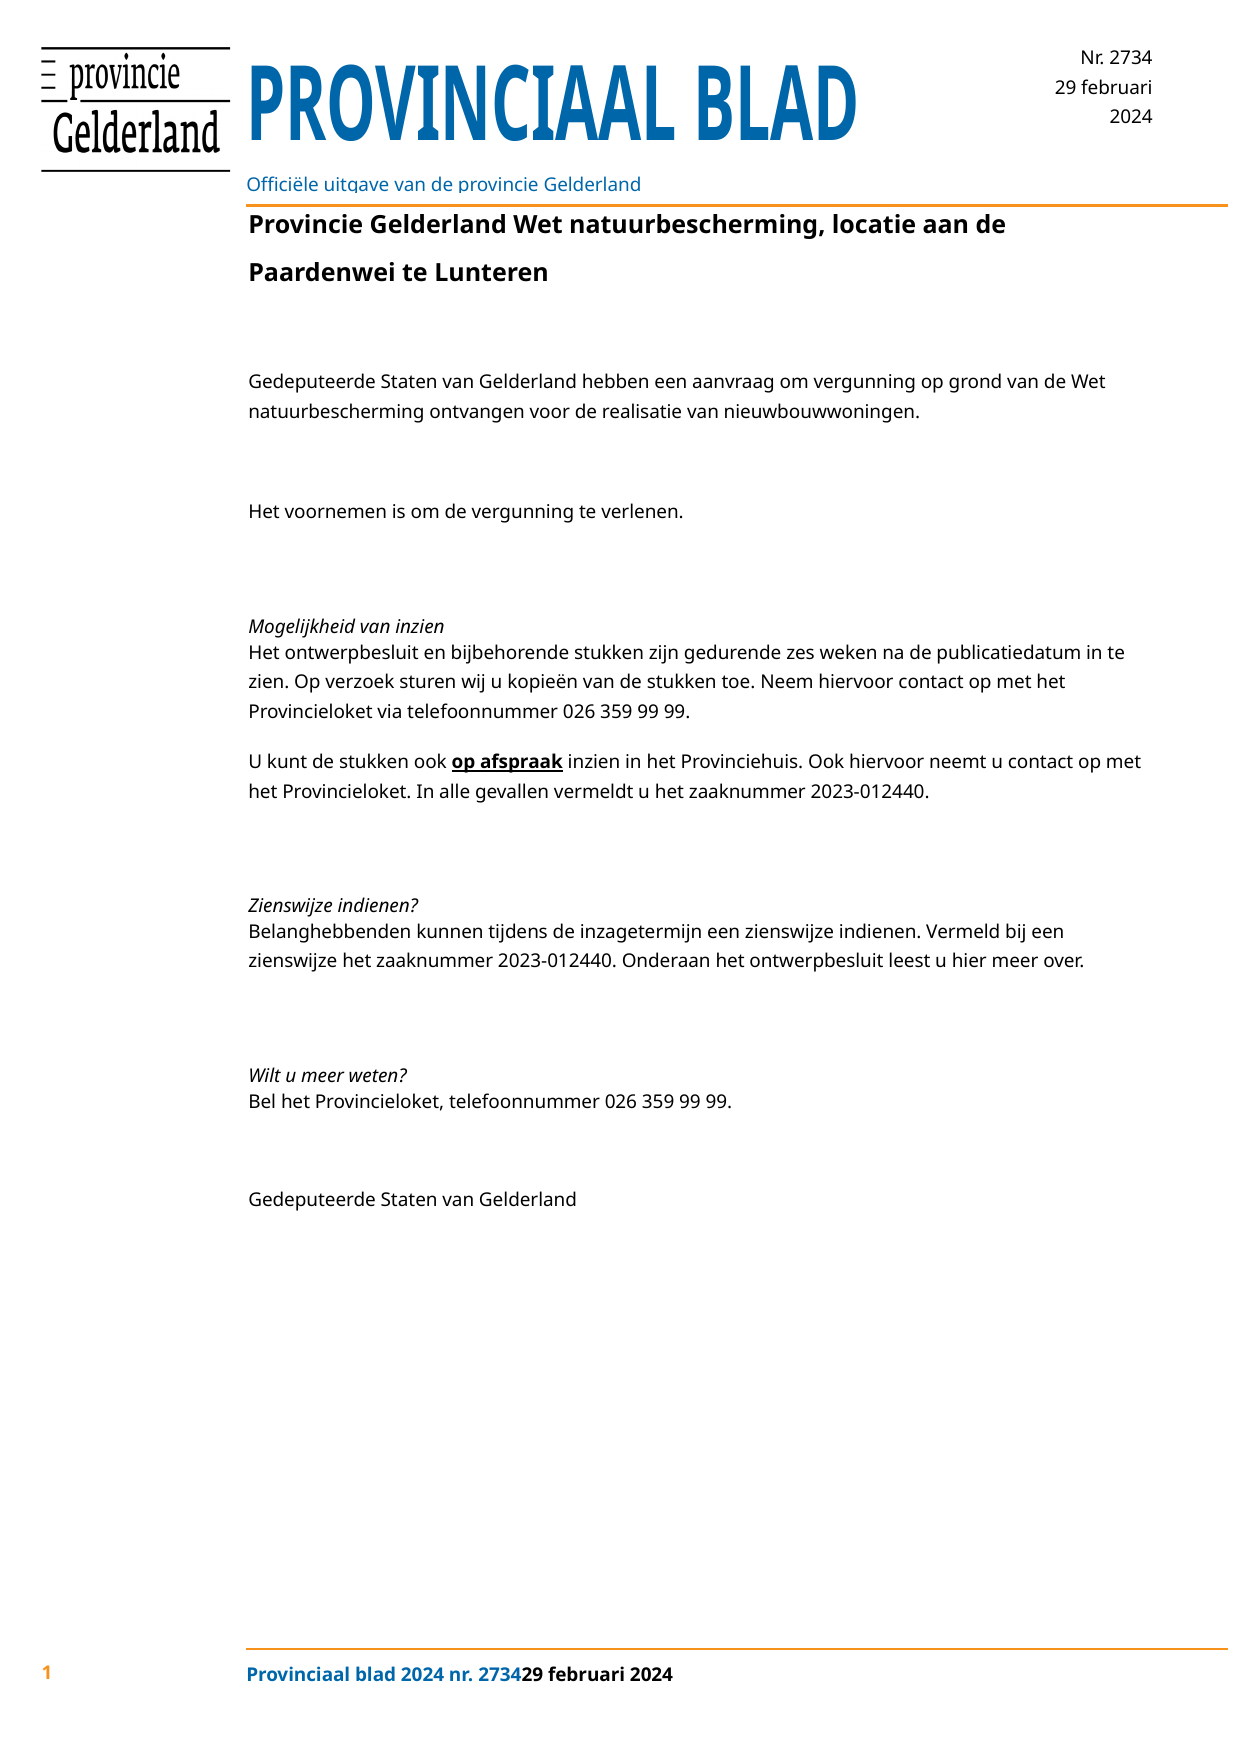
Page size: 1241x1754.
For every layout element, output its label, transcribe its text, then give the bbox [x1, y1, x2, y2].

text Provincie Gelderland Wet natuurbescherming, locatie aan de Paardenwei te Lunteren [248, 207, 1152, 288]
text Gedeputeerde Staten van Gelderland [248, 1186, 1152, 1212]
text Mogelijkheid van inzien [248, 613, 1152, 639]
picture [41, 47, 231, 172]
text Het voornemen is om de vergunning te verlenen. [248, 499, 1152, 524]
text Het ontwerpbesluit en bijbehorende stukken zijn gedurende zes weken na de publicatiedatum in te zien. Op verzoek sturen wij u kopieën van de stukken toe. Neem hiervoor contact op met het Provincieloket via telefoonnummer 026 359 99 99. [248, 639, 1152, 724]
text Zienswijze indienen? [248, 892, 1152, 918]
text U kunt de stukken ook op afspraak inzien in het Provinciehuis. Ook hiervoor neemt u contact op met het Provincieloket. In alle gevallen vermeldt u het zaaknummer 2023-012440. [248, 748, 1152, 804]
text Gedeputeerde Staten van Gelderland hebben een aanvraag om vergunning op grond van de Wet natuurbescherming ontvangen voor de realisatie van nieuwbouwwoningen. [248, 368, 1152, 424]
text Wilt u meer weten? [248, 1062, 1152, 1088]
text Belanghebbenden kunnen tijdens de inzagetermijn een zienswijze indienen. Vermeld bij een zienswijze het zaaknummer 2023-012440. Onderaan het ontwerpbesluit leest u hier meer over. [248, 918, 1152, 973]
text Bel het Provincieloket, telefoonnummer 026 359 99 99. [248, 1088, 1152, 1113]
